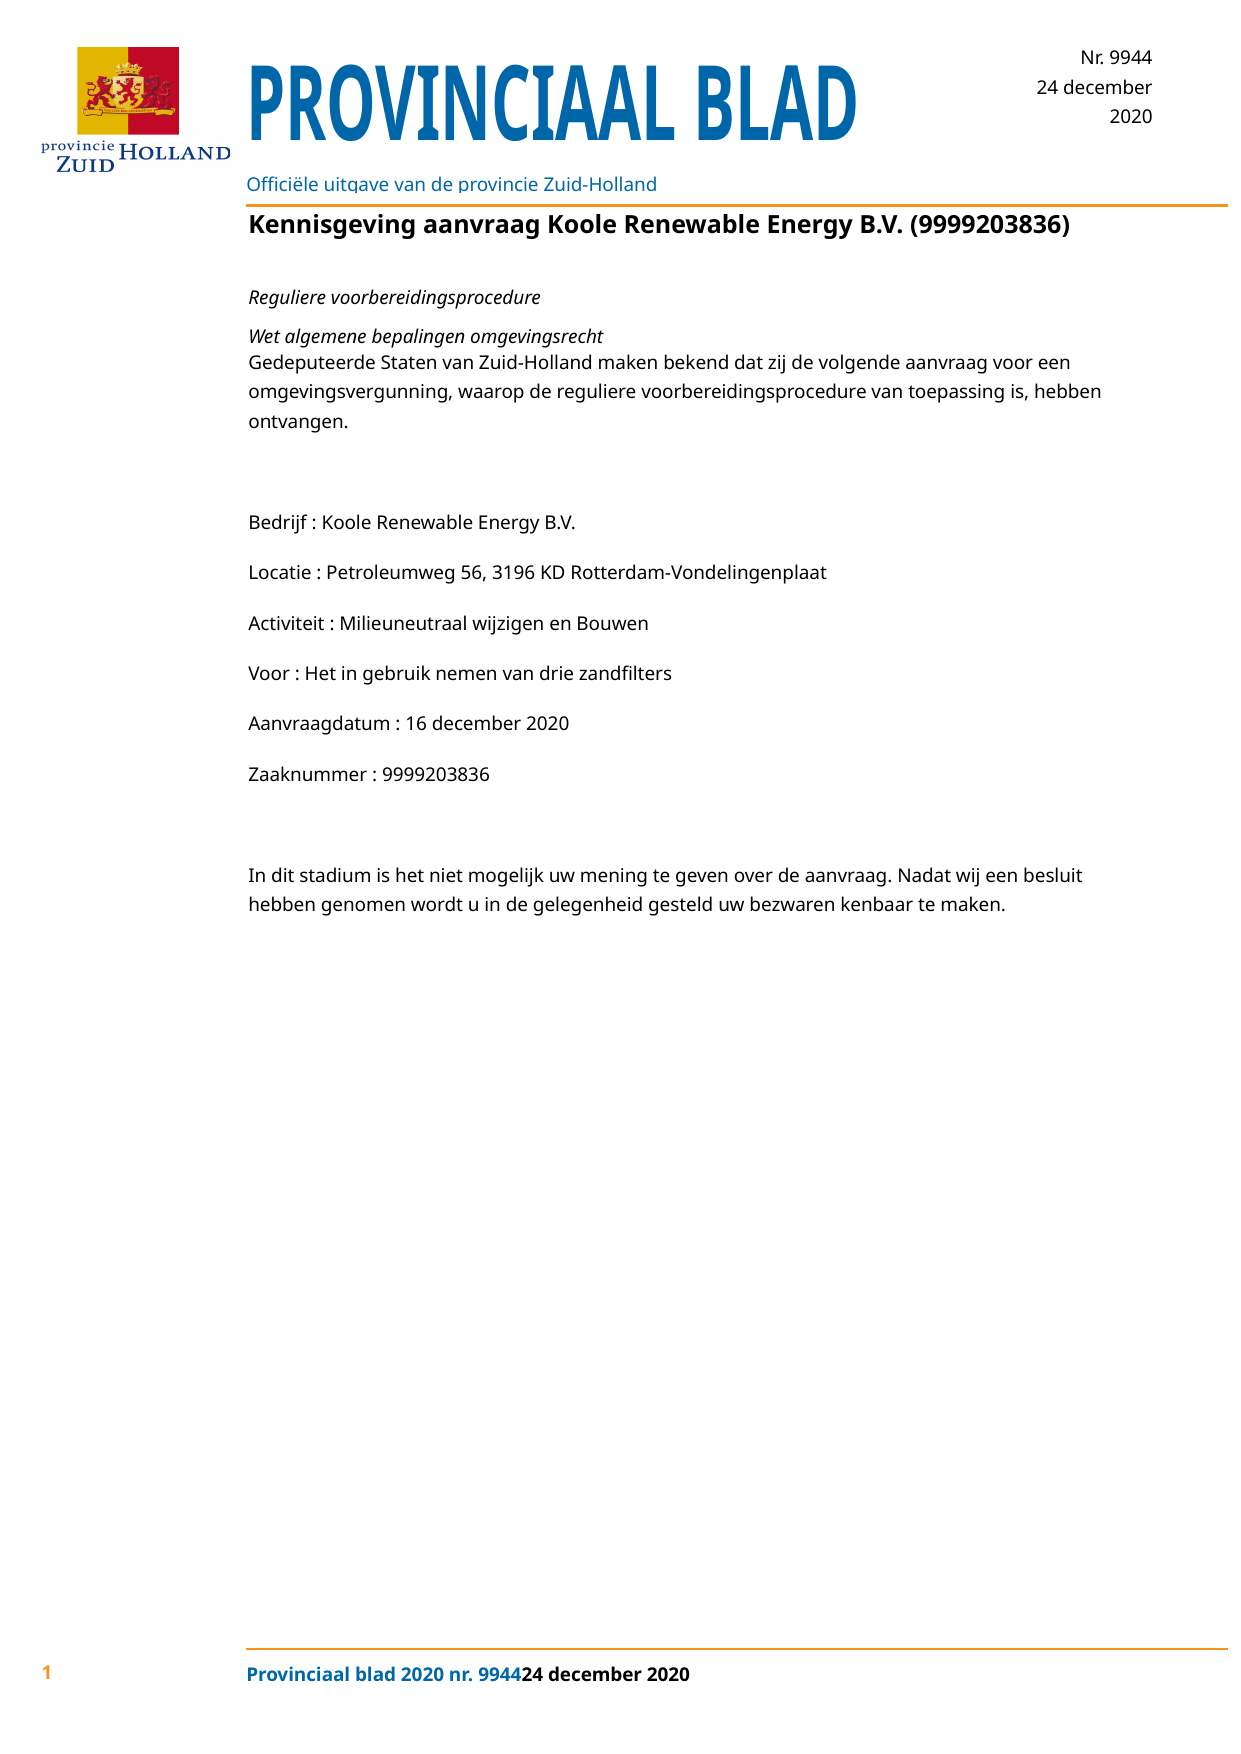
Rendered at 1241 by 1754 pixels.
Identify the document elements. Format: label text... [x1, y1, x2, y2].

text Zaaknummer : 9999203836 [248, 761, 1152, 787]
text Wet algemene bepalingen omgevingsrecht [248, 323, 1152, 349]
text Reguliere voorbereidingsprocedure [248, 284, 1152, 309]
text Kennisgeving aanvraag Koole Renewable Energy B.V. (9999203836) [248, 207, 1152, 241]
text Bedrijf : Koole Renewable Energy B.V. [248, 509, 1152, 534]
text Gedeputeerde Staten van Zuid-Holland maken bekend dat zij de volgende aanvraag voor een omgevingsvergunning, waarop de reguliere voorbereidingsprocedure van toepassing is, hebben ontvangen. [248, 349, 1152, 434]
text In dit stadium is het niet mogelijk uw mening te geven over de aanvraag. Nadat wij een besluit hebben genomen wordt u in de gelegenheid gesteld uw bezwaren kenbaar te maken. [248, 862, 1152, 917]
text Locatie : Petroleumweg 56, 3196 KD Rotterdam-Vondelingenplaat [248, 559, 1152, 585]
text Aanvraagdatum : 16 december 2020 [248, 711, 1152, 736]
picture [41, 47, 231, 172]
text Voor : Het in gebruik nemen van drie zandfilters [248, 660, 1152, 686]
text Activiteit : Milieuneutraal wijzigen en Bouwen [248, 610, 1152, 635]
